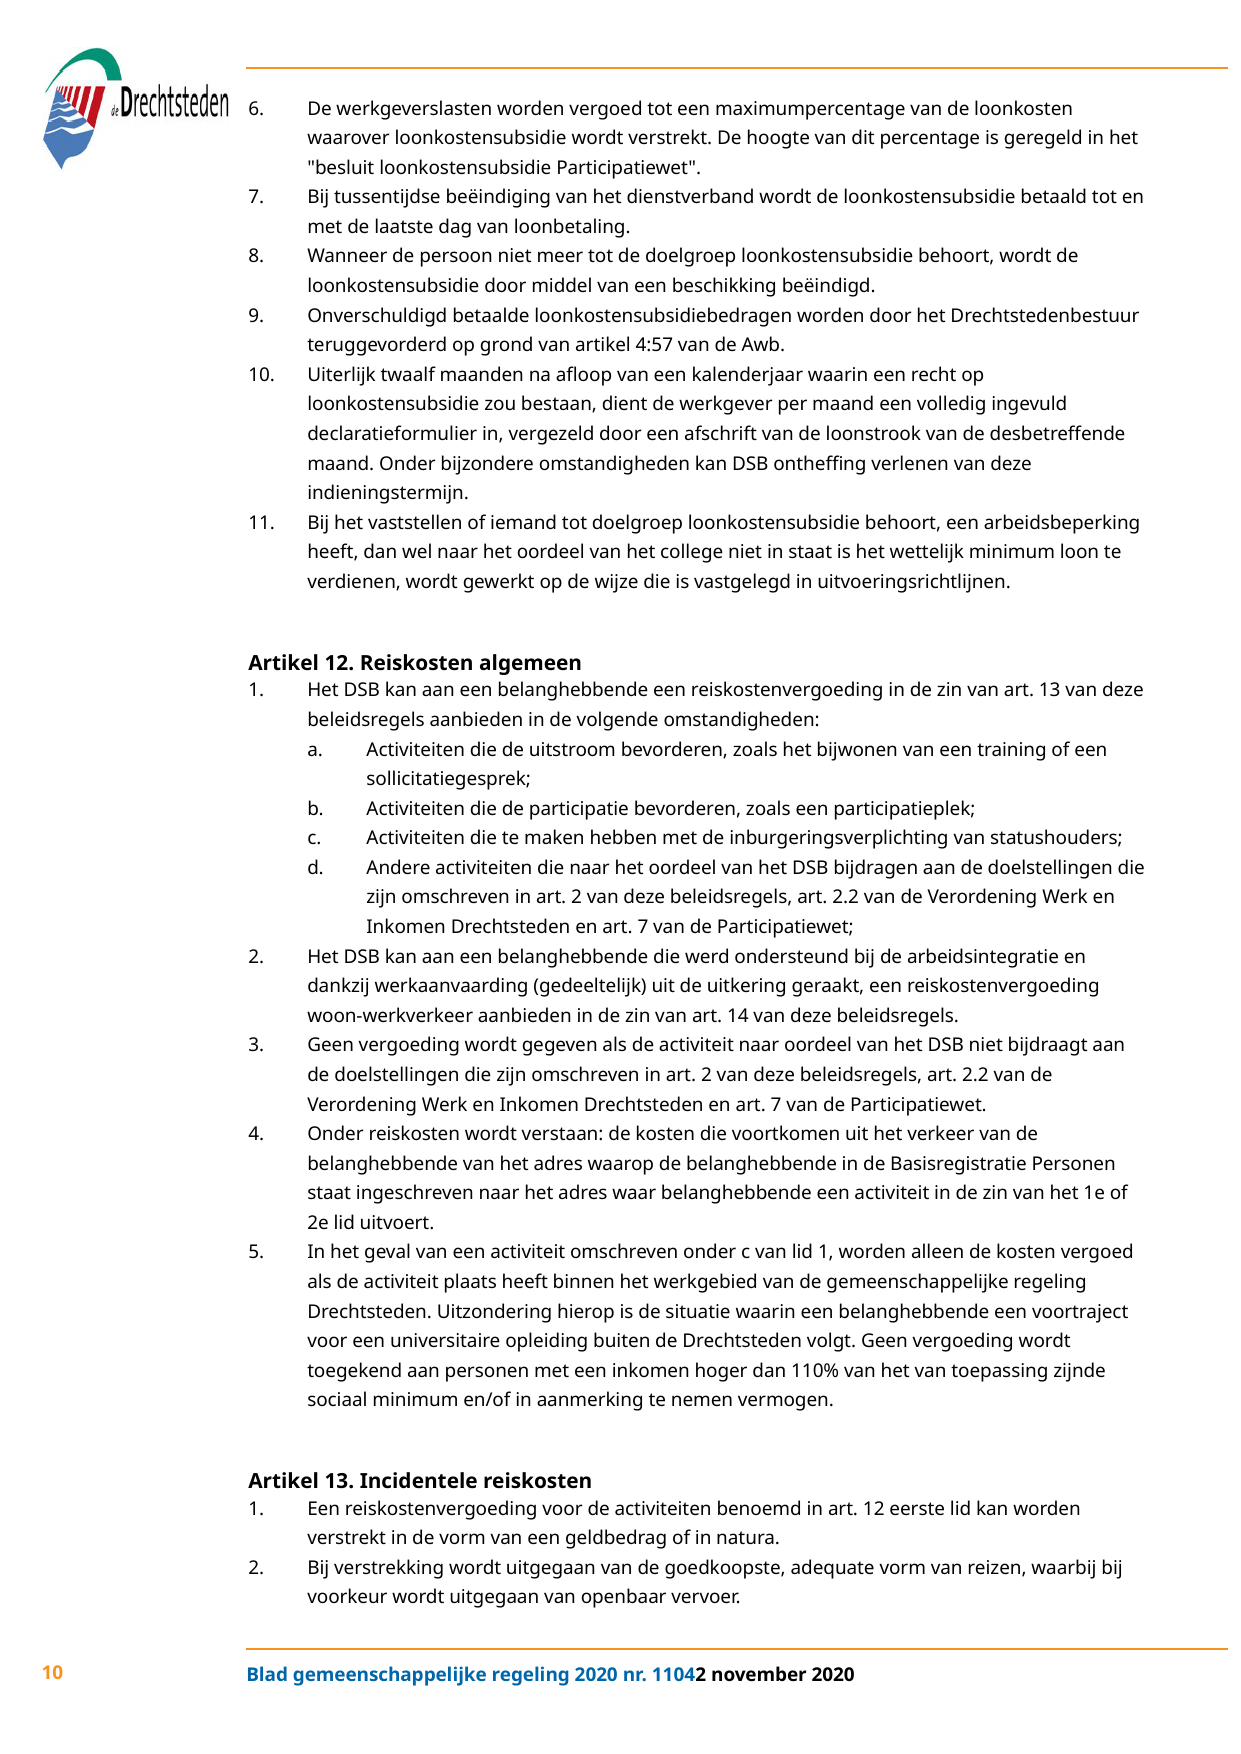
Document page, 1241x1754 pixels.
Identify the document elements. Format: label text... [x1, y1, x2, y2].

list Een reiskostenvergoeding voor de activiteiten benoemd in art. 12 eerste lid kan worden verstrekt in de vorm van een geldbedrag of in natura. [248, 1495, 1152, 1550]
text Artikel 13. Incidentele reiskosten [248, 1467, 1152, 1495]
list Andere activiteiten die naar het oordeel van het DSB bijdragen aan de doelstellingen die zijn omschreven in art. 2 van deze beleidsregels, art. 2.2 van de Verordening Werk en Inkomen Drechtsteden en art. 7 van de Participatiewet; [307, 854, 1152, 939]
list Geen vergoeding wordt gegeven als de activiteit naar oordeel van het DSB niet bijdraagt aan de doelstellingen die zijn omschreven in art. 2 van deze beleidsregels, art. 2.2 van de Verordening Werk en Inkomen Drechtsteden en art. 7 van de Participatiewet. [248, 1032, 1152, 1116]
picture [41, 47, 231, 172]
list Onverschuldigd betaalde loonkostensubsidiebedragen worden door het Drechtstedenbestuur teruggevorderd op grond van artikel 4:57 van de Awb. [248, 302, 1152, 357]
list Het DSB kan aan een belanghebbende een reiskostenvergoeding in de zin van art. 13 van deze beleidsregels aanbieden in de volgende omstandigheden: [248, 677, 1152, 732]
list Activiteiten die de uitstroom bevorderen, zoals het bijwonen van een training of een sollicitatiegesprek; [307, 736, 1152, 791]
text Artikel 12. Reiskosten algemeen [248, 648, 1152, 677]
list Bij verstrekking wordt uitgegaan van de goedkoopste, adequate vorm van reizen, waarbij bij voorkeur wordt uitgegaan van openbaar vervoer. [248, 1554, 1152, 1609]
list Wanneer de persoon niet meer tot de doelgroep loonkostensubsidie behoort, wordt de loonkostensubsidie door middel van een beschikking beëindigd. [248, 243, 1152, 298]
list Activiteiten die de participatie bevorderen, zoals een participatieplek; [307, 795, 1152, 821]
list Uiterlijk twaalf maanden na afloop van een kalenderjaar waarin een recht op loonkostensubsidie zou bestaan, dient de werkgever per maand een volledig ingevuld declaratieformulier in, vergezeld door een afschrift van de loonstrook van de desbetreffende maand. Onder bijzondere omstandigheden kan DSB ontheffing verlenen van deze indieningstermijn. [248, 361, 1152, 505]
list Het DSB kan aan een belanghebbende die werd ondersteund bij de arbeidsintegratie en dankzij werkaanvaarding (gedeeltelijk) uit de uitkering geraakt, een reiskostenvergoeding woon-werkverkeer aanbieden in de zin van art. 14 van deze beleidsregels. [248, 943, 1152, 1028]
list De werkgeverslasten worden vergoed tot een maximumpercentage van de loonkosten waarover loonkostensubsidie wordt verstrekt. De hoogte van dit percentage is geregeld in het "besluit loonkostensubsidie Participatiewet". [248, 95, 1152, 180]
list Activiteiten die te maken hebben met de inburgeringsverplichting van statushouders; [307, 824, 1152, 850]
list In het geval van een activiteit omschreven onder c van lid 1, worden alleen de kosten vergoed als de activiteit plaats heeft binnen het werkgebied van de gemeenschappelijke regeling Drechtsteden. Uitzondering hierop is de situatie waarin een belanghebbende een voortraject voor een universitaire opleiding buiten de Drechtsteden volgt. Geen vergoeding wordt toegekend aan personen met een inkomen hoger dan 110% van het van toepassing zijnde sociaal minimum en/of in aanmerking te nemen vermogen. [248, 1239, 1152, 1412]
list Onder reiskosten wordt verstaan: de kosten die voortkomen uit het verkeer van de belanghebbende van het adres waarop de belanghebbende in de Basisregistratie Personen staat ingeschreven naar het adres waar belanghebbende een activiteit in de zin van het 1e of 2e lid uitvoert. [248, 1120, 1152, 1235]
list Bij het vaststellen of iemand tot doelgroep loonkostensubsidie behoort, een arbeidsbeperking heeft, dan wel naar het oordeel van het college niet in staat is het wettelijk minimum loon te verdienen, wordt gewerkt op de wijze die is vastgelegd in uitvoeringsrichtlijnen. [248, 509, 1152, 594]
list Bij tussentijdse beëindiging van het dienstverband wordt de loonkostensubsidie betaald tot en met de laatste dag van loonbetaling. [248, 183, 1152, 239]
